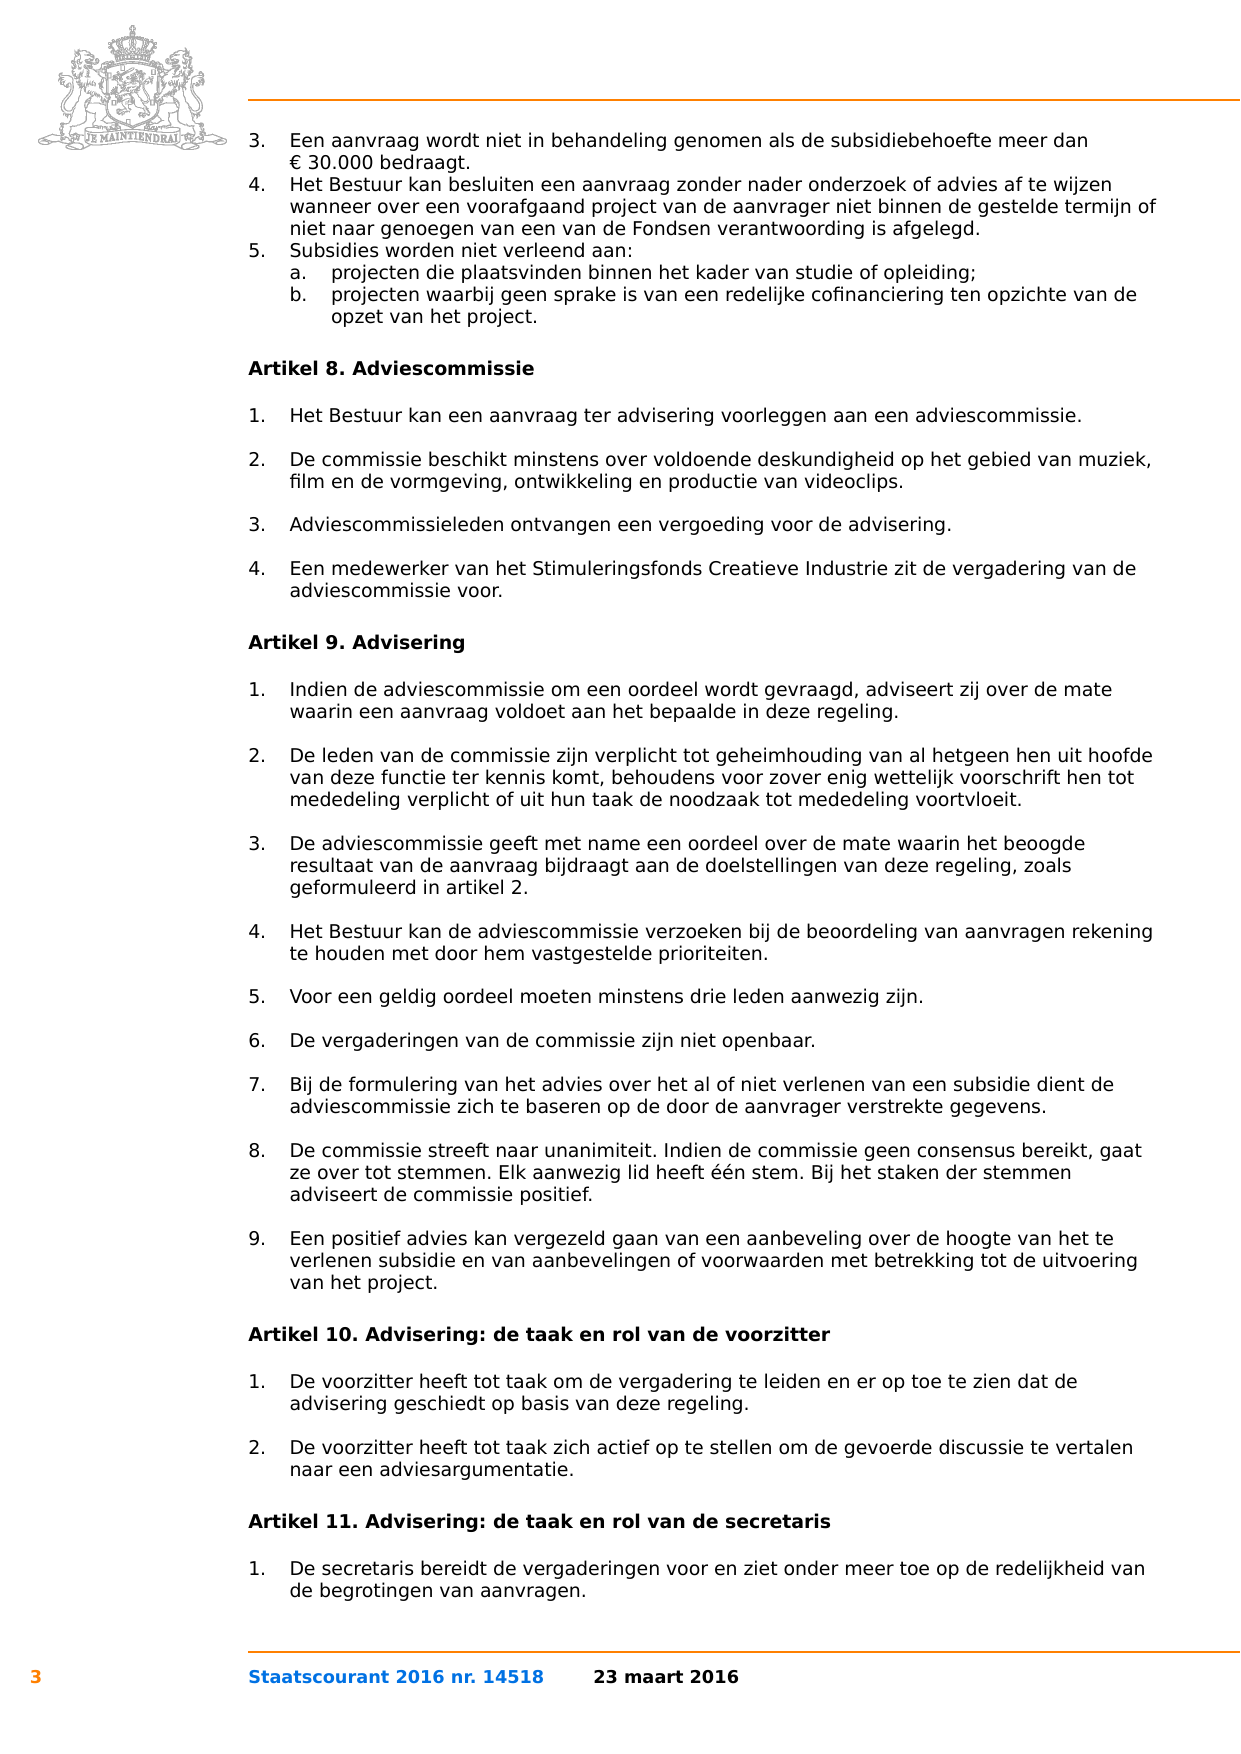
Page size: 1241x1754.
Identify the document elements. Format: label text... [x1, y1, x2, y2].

text 7. Bij de formulering van het advies over het al of niet verlenen van een subsidie dient de adviescommissie zich te baseren op de door de aanvrager verstrekte gegevens. [248, 1074, 1163, 1118]
text 9. Een positief advies kan vergezeld gaan van een aanbeveling over de hoogte van het te verlenen subsidie en van aanbevelingen of voorwaarden met betrekking tot de uitvoering van het project. [248, 1228, 1163, 1294]
text 2. De leden van de commissie zijn verplicht tot geheimhouding van al hetgeen hen uit hoofde van deze functie ter kennis komt, behoudens voor zover enig wettelijk voorschrift hen tot mededeling verplicht of uit hun taak de noodzaak tot mededeling voortvloeit. [248, 745, 1163, 811]
text a. projecten die plaatsvinden binnen het kader van studie of opleiding; [289, 262, 1163, 284]
text 3. Een aanvraag wordt niet in behandeling genomen als de subsidiebehoefte meer dan € 30.000 bedraagt. [248, 130, 1163, 174]
subtitle Artikel 9. Advisering [248, 632, 1163, 654]
picture [38, 25, 227, 150]
text 2. De commissie beschikt minstens over voldoende deskundigheid op het gebied van muziek, film en de vormgeving, ontwikkeling en productie van videoclips. [248, 448, 1163, 492]
text b. projecten waarbij geen sprake is van een redelijke cofinanciering ten opzichte van de opzet van het project. [289, 284, 1163, 328]
text 5. Voor een geldig oordeel moeten minstens drie leden aanwezig zijn. [248, 986, 1163, 1008]
subtitle Artikel 10. Advisering: de taak en rol van de voorzitter [248, 1324, 1163, 1346]
text 4. Het Bestuur kan de adviescommissie verzoeken bij de beoordeling van aanvragen rekening te houden met door hem vastgestelde prioriteiten. [248, 921, 1163, 964]
text 4. Het Bestuur kan besluiten een aanvraag zonder nader onderzoek of advies af te wijzen wanneer over een voorafgaand project van de aanvrager niet binnen de gestelde termijn of niet naar genoegen van een van de Fondsen verantwoording is afgelegd. [248, 174, 1163, 240]
subtitle Artikel 11. Advisering: de taak en rol van de secretaris [248, 1511, 1163, 1532]
text 1. De voorzitter heeft tot taak om de vergadering te leiden en er op toe te zien dat de advisering geschiedt op basis van deze regeling. [248, 1371, 1163, 1415]
text 1. Het Bestuur kan een aanvraag ter advisering voorleggen aan een adviescommissie. [248, 405, 1163, 427]
text 5. Subsidies worden niet verleend aan: [248, 240, 1163, 262]
text 4. Een medewerker van het Stimuleringsfonds Creatieve Industrie zit de vergadering van de adviescommissie voor. [248, 558, 1163, 602]
text 6. De vergaderingen van de commissie zijn niet openbaar. [248, 1030, 1163, 1052]
text 3. Adviescommissieleden ontvangen een vergoeding voor de advisering. [248, 514, 1163, 536]
text 1. De secretaris bereidt de vergaderingen voor en ziet onder meer toe op de redelijkheid van de begrotingen van aanvragen. [248, 1557, 1163, 1601]
subtitle Artikel 8. Adviescommissie [248, 358, 1163, 380]
text 8. De commissie streeft naar unanimiteit. Indien de commissie geen consensus bereikt, gaat ze over tot stemmen. Elk aanwezig lid heeft één stem. Bij het staken der stemmen adviseert de commissie positief. [248, 1140, 1163, 1206]
text 3. De adviescommissie geeft met name een oordeel over de mate waarin het beoogde resultaat van de aanvraag bijdraagt aan de doelstellingen van deze regeling, zoals geformuleerd in artikel 2. [248, 833, 1163, 899]
text 1. Indien de adviescommissie om een oordeel wordt gevraagd, adviseert zij over de mate waarin een aanvraag voldoet aan het bepaalde in deze regeling. [248, 679, 1163, 723]
text 2. De voorzitter heeft tot taak zich actief op te stellen om de gevoerde discussie te vertalen naar een adviesargumentatie. [248, 1437, 1163, 1481]
